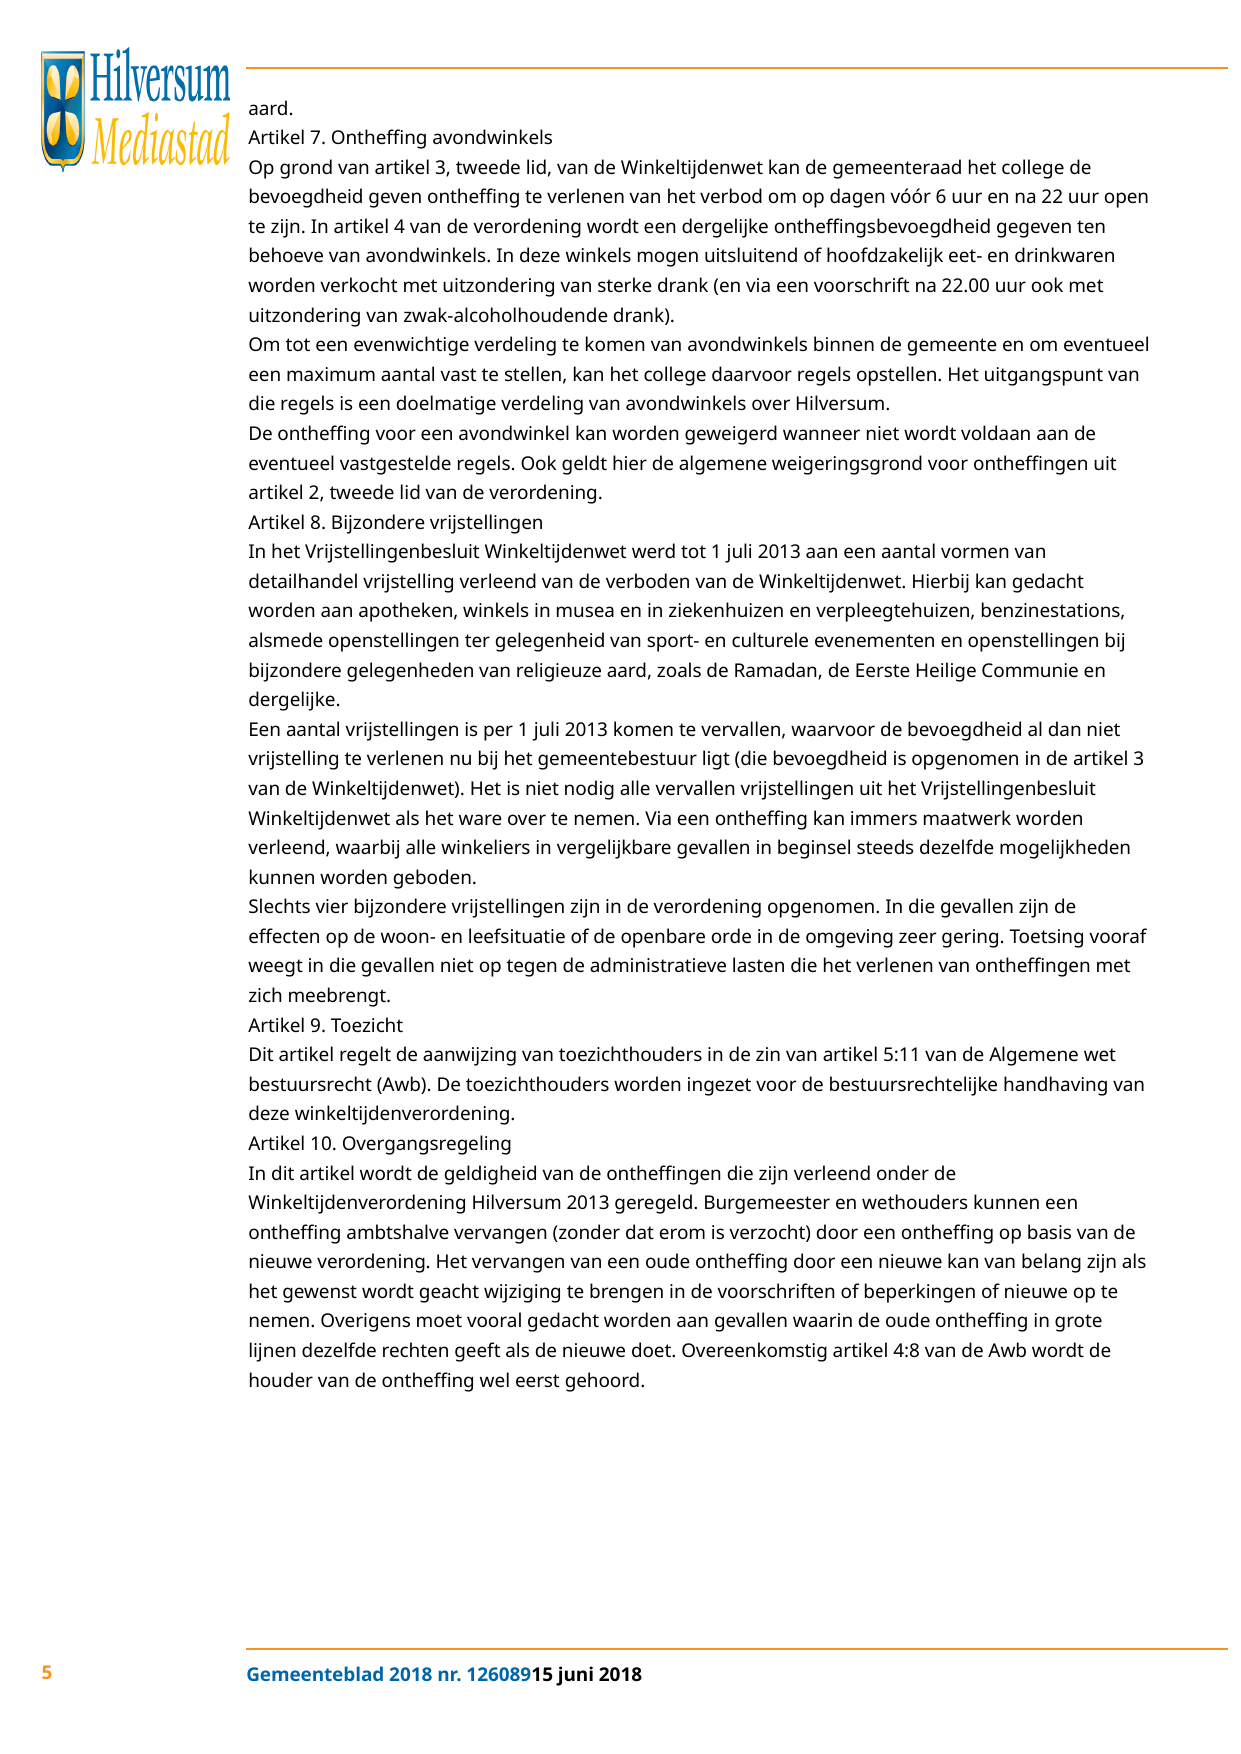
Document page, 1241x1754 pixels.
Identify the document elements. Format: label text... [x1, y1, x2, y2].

text aard. [248, 95, 1152, 121]
text Slechts vier bijzondere vrijstellingen zijn in de verordening opgenomen. In die gevallen zijn de effecten op de woon- en leefsituatie of de openbare orde in de omgeving zeer gering. Toetsing vooraf weegt in die gevallen niet op tegen de administratieve lasten die het verlenen van ontheffingen met zich meebrengt. [248, 893, 1152, 1008]
picture [41, 47, 231, 172]
text Op grond van artikel 3, tweede lid, van de Winkeltijdenwet kan de gemeenteraad het college de bevoegdheid geven ontheffing te verlenen van het verbod om op dagen vóór 6 uur en na 22 uur open te zijn. In artikel 4 van de verordening wordt een dergelijke ontheffingsbevoegdheid gegeven ten behoeve van avondwinkels. In deze winkels mogen uitsluitend of hoofdzakelijk eet- en drinkwaren worden verkocht met uitzondering van sterke drank (en via een voorschrift na 22.00 uur ook met uitzondering van zwak-alcoholhoudende drank). [248, 154, 1152, 328]
text Een aantal vrijstellingen is per 1 juli 2013 komen te vervallen, waarvoor de bevoegdheid al dan niet vrijstelling te verlenen nu bij het gemeentebestuur ligt (die bevoegdheid is opgenomen in de artikel 3 van de Winkeltijdenwet). Het is niet nodig alle vervallen vrijstellingen uit het Vrijstellingenbesluit Winkeltijdenwet als het ware over te nemen. Via een ontheffing kan immers maatwerk worden verleend, waarbij alle winkeliers in vergelijkbare gevallen in beginsel steeds dezelfde mogelijkheden kunnen worden geboden. [248, 716, 1152, 890]
text Artikel 8. Bijzondere vrijstellingen [248, 509, 1152, 535]
text In het Vrijstellingenbesluit Winkeltijdenwet werd tot 1 juli 2013 aan een aantal vormen van detailhandel vrijstelling verleend van de verboden van de Winkeltijdenwet. Hierbij kan gedacht worden aan apotheken, winkels in musea en in ziekenhuizen en verpleegtehuizen, benzinestations, alsmede openstellingen ter gelegenheid van sport- en culturele evenementen en openstellingen bij bijzondere gelegenheden van religieuze aard, zoals de Ramadan, de Eerste Heilige Communie en dergelijke. [248, 538, 1152, 712]
text De ontheffing voor een avondwinkel kan worden geweigerd wanneer niet wordt voldaan aan de eventueel vastgestelde regels. Ook geldt hier de algemene weigeringsgrond voor ontheffingen uit artikel 2, tweede lid van de verordening. [248, 420, 1152, 505]
text Om tot een evenwichtige verdeling te komen van avondwinkels binnen de gemeente en om eventueel een maximum aantal vast te stellen, kan het college daarvoor regels opstellen. Het uitgangspunt van die regels is een doelmatige verdeling van avondwinkels over Hilversum. [248, 331, 1152, 416]
text Artikel 9. Toezicht [248, 1012, 1152, 1038]
text In dit artikel wordt de geldigheid van de ontheffingen die zijn verleend onder de Winkeltijdenverordening Hilversum 2013 geregeld. Burgemeester en wethouders kunnen een ontheffing ambtshalve vervangen (zonder dat erom is verzocht) door een ontheffing op basis van de nieuwe verordening. Het vervangen van een oude ontheffing door een nieuwe kan van belang zijn als het gewenst wordt geacht wijziging te brengen in de voorschriften of beperkingen of nieuwe op te nemen. Overigens moet vooral gedacht worden aan gevallen waarin de oude ontheffing in grote lijnen dezelfde rechten geeft als de nieuwe doet. Overeenkomstig artikel 4:8 van de Awb wordt de houder van de ontheffing wel eerst gehoord. [248, 1160, 1152, 1393]
text Artikel 7. Ontheffing avondwinkels [248, 124, 1152, 150]
text Artikel 10. Overgangsregeling [248, 1130, 1152, 1156]
text Dit artikel regelt de aanwijzing van toezichthouders in de zin van artikel 5:11 van de Algemene wet bestuursrecht (Awb). De toezichthouders worden ingezet voor de bestuursrechtelijke handhaving van deze winkeltijdenverordening. [248, 1041, 1152, 1126]
